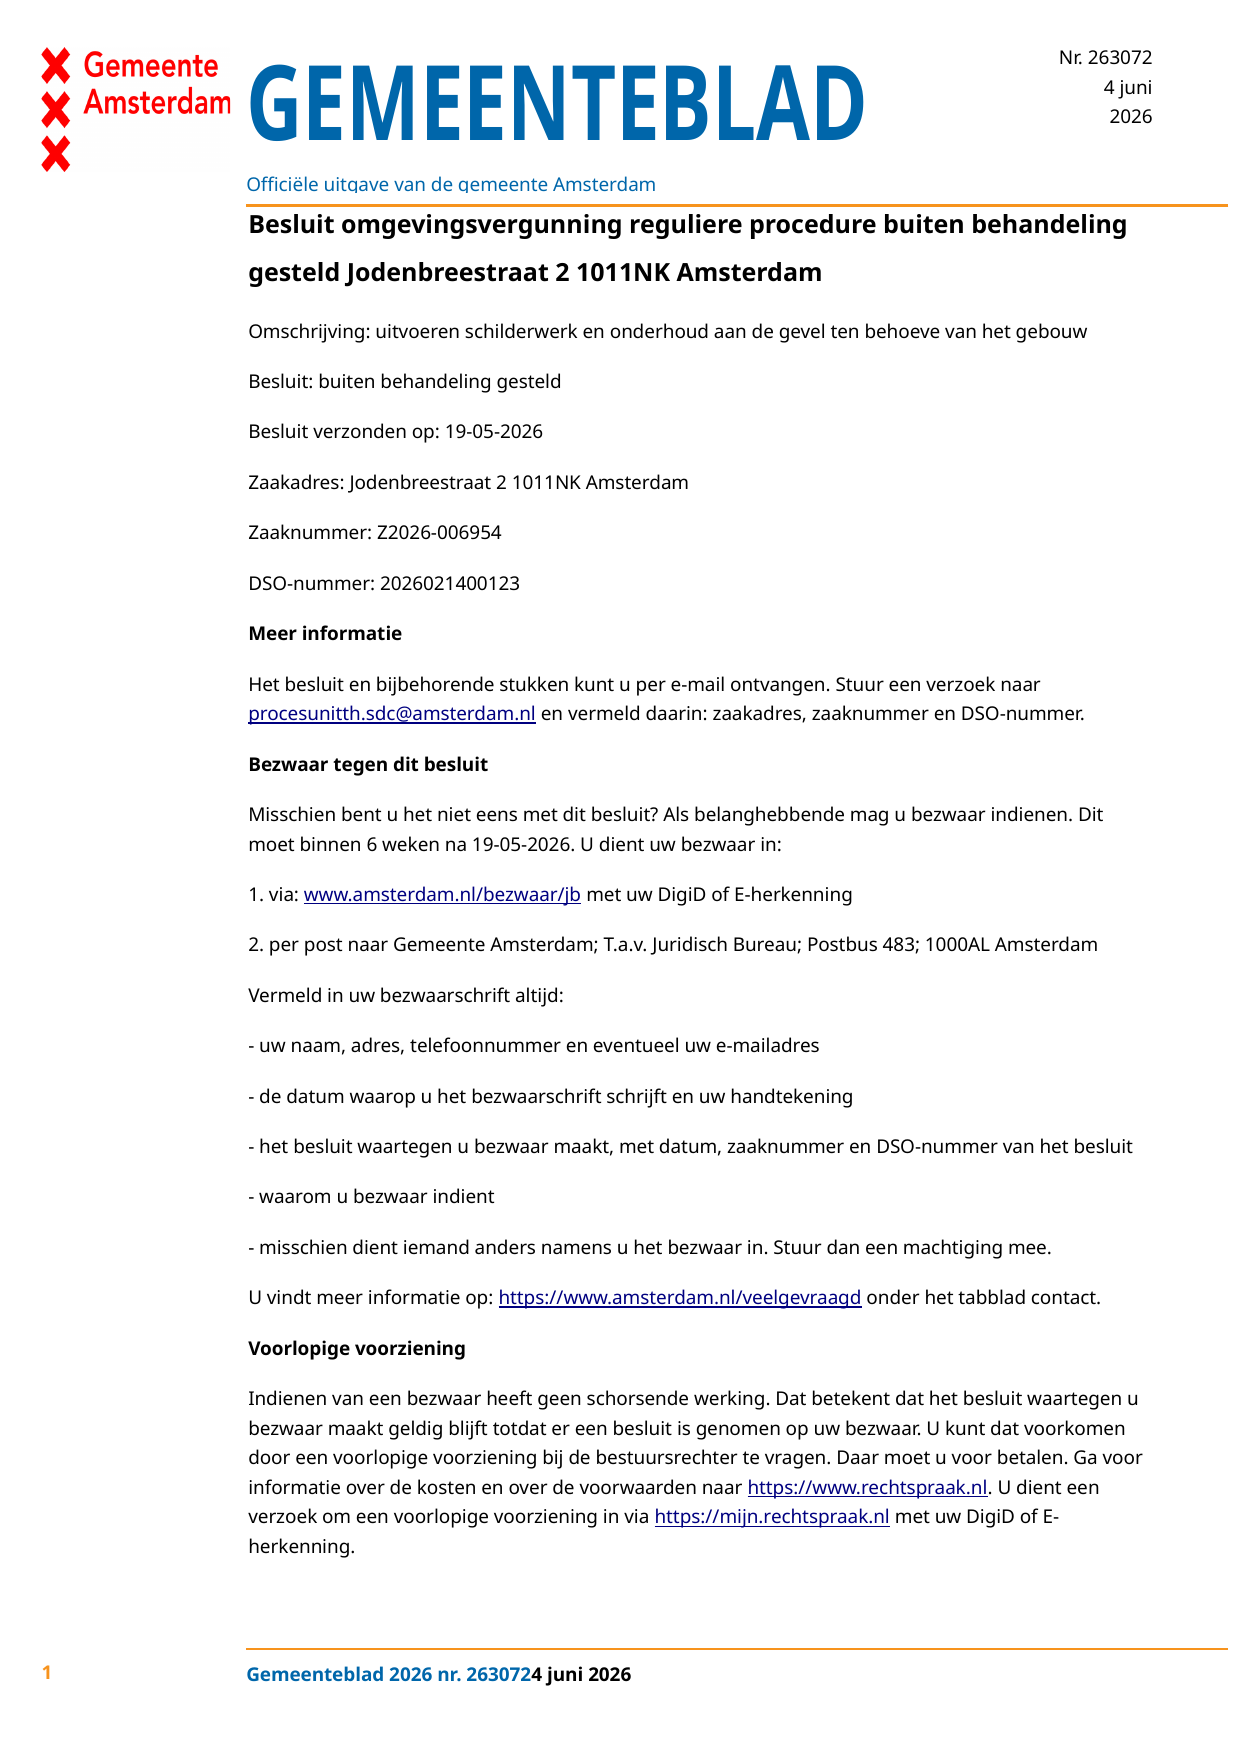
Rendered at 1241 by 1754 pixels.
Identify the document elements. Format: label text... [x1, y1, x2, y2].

text DSO-nummer: 2026021400123 [248, 570, 1152, 596]
picture [41, 47, 231, 172]
text - uw naam, adres, telefoonnummer en eventueel uw e-mailadres [248, 1032, 1152, 1058]
text Het besluit en bijbehorende stukken kunt u per e-mail ontvangen. Stuur een verzoek naar procesunitth.sdc@amsterdam.nl en vermeld daarin: zaakadres, zaaknummer en DSO-nummer. [248, 671, 1152, 726]
text - waarom u bezwaar indient [248, 1184, 1152, 1209]
text Besluit verzonden op: 19-05-2026 [248, 419, 1152, 444]
text Indienen van een bezwaar heeft geen schorsende werking. Dat betekent dat het besluit waartegen u bezwaar maakt geldig blijft totdat er een besluit is genomen op uw bezwaar. U kunt dat voorkomen door een voorlopige voorziening bij de bestuursrechter te vragen. Daar moet u voor betalen. Ga voor informatie over de kosten en over de voorwaarden naar https://www.rechtspraak.nl. U dient een verzoek om een voorlopige voorziening in via https://mijn.rechtspraak.nl met uw DigiD of E-herkenning. [248, 1385, 1152, 1559]
text Vermeld in uw bezwaarschrift altijd: [248, 982, 1152, 1008]
text 1. via: www.amsterdam.nl/bezwaar/jb met uw DigiD of E-herkenning [248, 881, 1152, 907]
text Meer informatie [248, 620, 1152, 646]
text - de datum waarop u het bezwaarschrift schrijft en uw handtekening [248, 1083, 1152, 1109]
text Omschrijving: uitvoeren schilderwerk en onderhoud aan de gevel ten behoeve van het gebouw [248, 318, 1152, 344]
text Besluit: buiten behandeling gesteld [248, 368, 1152, 394]
text Misschien bent u het niet eens met dit besluit? Als belanghebbende mag u bezwaar indienen. Dit moet binnen 6 weken na 19-05-2026. U dient uw bezwaar in: [248, 801, 1152, 857]
text Zaakadres: Jodenbreestraat 2 1011NK Amsterdam [248, 469, 1152, 495]
text Besluit omgevingsvergunning reguliere procedure buiten behandeling gesteld Jodenbreestraat 2 1011NK Amsterdam [248, 207, 1152, 288]
text Voorlopige voorziening [248, 1335, 1152, 1361]
text - misschien dient iemand anders namens u het bezwaar in. Stuur dan een machtiging mee. [248, 1234, 1152, 1260]
text Zaaknummer: Z2026-006954 [248, 519, 1152, 545]
text - het besluit waartegen u bezwaar maakt, met datum, zaaknummer en DSO-nummer van het besluit [248, 1133, 1152, 1159]
text Bezwaar tegen dit besluit [248, 751, 1152, 777]
text 2. per post naar Gemeente Amsterdam; T.a.v. Juridisch Bureau; Postbus 483; 1000AL Amsterdam [248, 932, 1152, 957]
text U vindt meer informatie op: https://www.amsterdam.nl/veelgevraagd onder het tabblad contact. [248, 1284, 1152, 1310]
